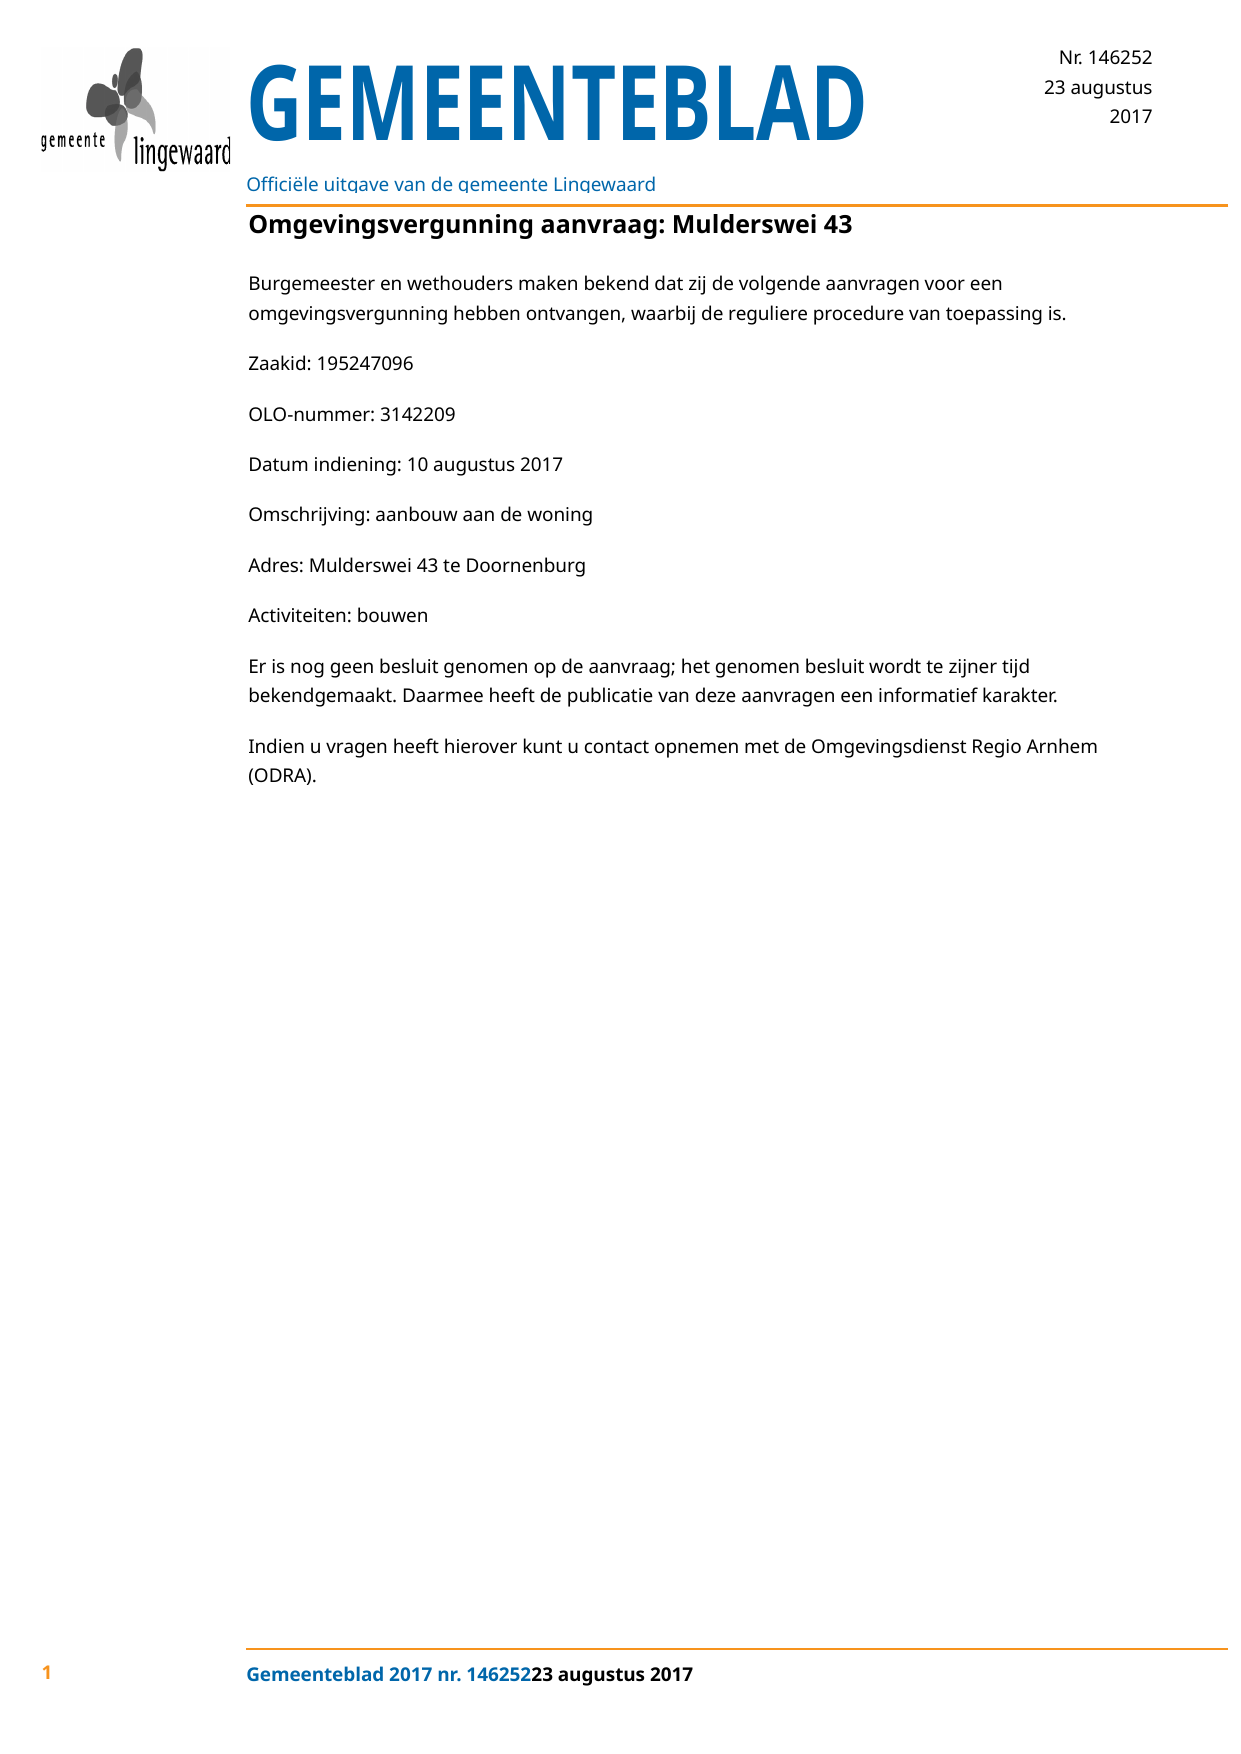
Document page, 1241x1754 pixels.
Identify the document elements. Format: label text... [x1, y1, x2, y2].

text Omschrijving: aanbouw aan de woning [248, 502, 1152, 527]
text Er is nog geen besluit genomen op de aanvraag; het genomen besluit wordt te zijner tijd bekendgemaakt. Daarmee heeft de publicatie van deze aanvragen een informatief karakter. [248, 653, 1152, 708]
text Indien u vragen heeft hierover kunt u contact opnemen met de Omgevingsdienst Regio Arnhem (ODRA). [248, 733, 1152, 788]
text Zaakid: 195247096 [248, 350, 1152, 376]
text Datum indiening: 10 augustus 2017 [248, 451, 1152, 477]
text OLO-nummer: 3142209 [248, 401, 1152, 426]
text Adres: Mulderswei 43 te Doornenburg [248, 552, 1152, 578]
text Activiteiten: bouwen [248, 602, 1152, 628]
text Omgevingsvergunning aanvraag: Mulderswei 43 [248, 207, 1152, 241]
text Burgemeester en wethouders maken bekend dat zij de volgende aanvragen voor een omgevingsvergunning hebben ontvangen, waarbij de reguliere procedure van toepassing is. [248, 270, 1152, 326]
picture [41, 47, 231, 172]
